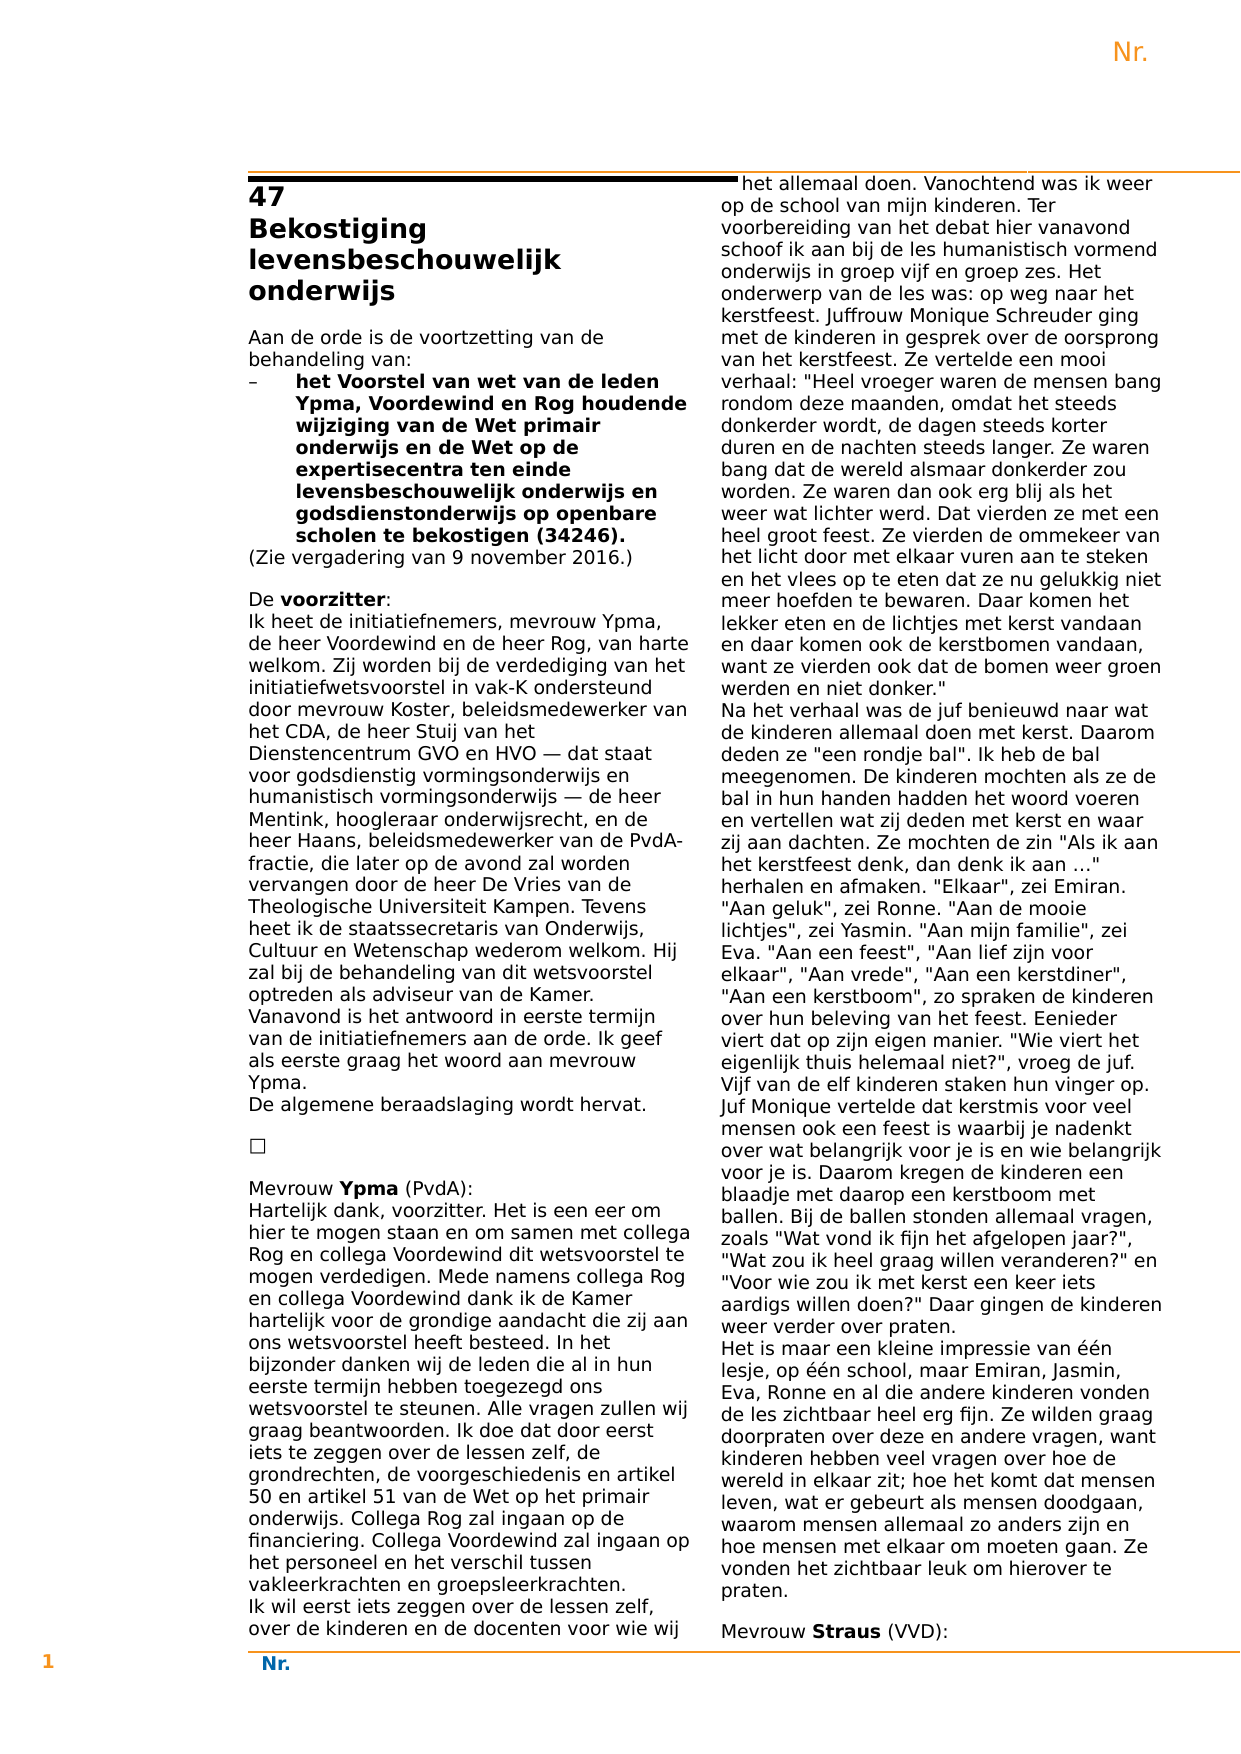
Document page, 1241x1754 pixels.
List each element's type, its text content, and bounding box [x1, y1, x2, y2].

text De voorzitter: [248, 589, 691, 611]
text Mevrouw Ypma (PvdA): [248, 1178, 691, 1200]
text ⬜ [248, 1136, 691, 1158]
text Ik wil eerst iets zeggen over de lessen zelf, over de kinderen en de docenten voor wie wij [248, 1596, 691, 1640]
text (Zie vergadering van 9 november 2016.) [248, 547, 691, 569]
text Na het verhaal was de juf benieuwd naar wat de kinderen allemaal doen met kerst. Daarom deden ze "een rondje bal". Ik heb de bal meegenomen. De kinderen mochten als ze de bal in hun handen hadden het woord voeren en vertellen wat zij deden met kerst en waar zij aan dachten. Ze mochten de zin "Als ik aan het kerstfeest denk, dan denk ik aan …" herhalen en afmaken. "Elkaar", zei Emiran. "Aan geluk", zei Ronne. "Aan de mooie lichtjes", zei Yasmin. "Aan mijn familie", zei Eva. "Aan een feest", "Aan lief zijn voor elkaar", "Aan vrede", "Aan een kerstdiner", "Aan een kerstboom", zo spraken de kinderen over hun beleving van het feest. Eenieder viert dat op zijn eigen manier. "Wie viert het eigenlijk thuis helemaal niet?", vroeg de juf. Vijf van de elf kinderen staken hun vinger op. Juf Monique vertelde dat kerstmis voor veel mensen ook een feest is waarbij je nadenkt over wat belangrijk voor je is en wie belangrijk voor je is. Daarom kregen de kinderen een blaadje met daarop een kerstboom met ballen. Bij de ballen stonden allemaal vragen, zoals "Wat vond ik fijn het afgelopen jaar?", "Wat zou ik heel graag willen veranderen?" en "Voor wie zou ik met kerst een keer iets aardigs willen doen?" Daar gingen de kinderen weer verder over praten. [721, 700, 1163, 1338]
text Ik heet de initiatiefnemers, mevrouw Ypma, de heer Voordewind en de heer Rog, van harte welkom. Zij worden bij de verdediging van het initiatiefwetsvoorstel in vak-K ondersteund door mevrouw Koster, beleidsmedewerker van het CDA, de heer Stuij van het Dienstencentrum GVO en HVO — dat staat voor godsdienstig vormingsonderwijs en humanistisch vormingsonderwijs — de heer Mentink, hoogleraar onderwijsrecht, en de heer Haans, beleidsmedewerker van de PvdA-fractie, die later op de avond zal worden vervangen door de heer De Vries van de Theologische Universiteit Kampen. Tevens heet ik de staatssecretaris van Onderwijs, Cultuur en Wetenschap wederom welkom. Hij zal bij de behandeling van dit wetsvoorstel optreden als adviseur van de Kamer. Vanavond is het antwoord in eerste termijn van de initiatiefnemers aan de orde. Ik geef als eerste graag het woord aan mevrouw Ypma. [248, 611, 691, 1094]
text Het is maar een kleine impressie van één lesje, op één school, maar Emiran, Jasmin, Eva, Ronne en al die andere kinderen vonden de les zichtbaar heel erg fijn. Ze wilden graag doorpraten over deze en andere vragen, want kinderen hebben veel vragen over hoe de wereld in elkaar zit; hoe het komt dat mensen leven, wat er gebeurt als mensen doodgaan, waarom mensen allemaal zo anders zijn en hoe mensen met elkaar om moeten gaan. Ze vonden het zichtbaar leuk om hierover te praten. [721, 1338, 1163, 1601]
text het allemaal doen. Vanochtend was ik weer op de school van mijn kinderen. Ter voorbereiding van het debat hier vanavond schoof ik aan bij de les humanistisch vormend onderwijs in groep vijf en groep zes. Het onderwerp van de les was: op weg naar het kerstfeest. Juffrouw Monique Schreuder ging met de kinderen in gesprek over de oorsprong van het kerstfeest. Ze vertelde een mooi verhaal: "Heel vroeger waren de mensen bang rondom deze maanden, omdat het steeds donkerder wordt, de dagen steeds korter duren en de nachten steeds langer. Ze waren bang dat de wereld alsmaar donkerder zou worden. Ze waren dan ook erg blij als het weer wat lichter werd. Dat vierden ze met een heel groot feest. Ze vierden de ommekeer van het licht door met elkaar vuren aan te steken en het vlees op te eten dat ze nu gelukkig niet meer hoefden te bewaren. Daar komen het lekker eten en de lichtjes met kerst vandaan en daar komen ook de kerstbomen vandaan, want ze vierden ook dat de bomen weer groen werden en niet donker." [721, 173, 1163, 700]
text De algemene beraadslaging wordt hervat. [248, 1094, 691, 1116]
text Mevrouw Straus (VVD): [721, 1621, 1163, 1643]
text Aan de orde is de voortzetting van de behandeling van: [248, 327, 691, 371]
title 47 Bekostiging levensbeschouwelijk onderwijs [248, 182, 691, 307]
text Hartelijk dank, voorzitter. Het is een eer om hier te mogen staan en om samen met collega Rog en collega Voordewind dit wetsvoorstel te mogen verdedigen. Mede namens collega Rog en collega Voordewind dank ik de Kamer hartelijk voor de grondige aandacht die zij aan ons wetsvoorstel heeft besteed. In het bijzonder danken wij de leden die al in hun eerste termijn hebben toegezegd ons wetsvoorstel te steunen. Alle vragen zullen wij graag beantwoorden. Ik doe dat door eerst iets te zeggen over de lessen zelf, de grondrechten, de voorgeschiedenis en artikel 50 en artikel 51 van de Wet op het primair onderwijs. Collega Rog zal ingaan op de financiering. Collega Voordewind zal ingaan op het personeel en het verschil tussen vakleerkrachten en groepsleerkrachten. [248, 1200, 691, 1596]
list het Voorstel van wet van de leden Ypma, Voordewind en Rog houdende wijziging van de Wet primair onderwijs en de Wet op de expertisecentra ten einde levensbeschouwelijk onderwijs en godsdienstonderwijs op openbare scholen te bekostigen (34246). [248, 371, 691, 547]
